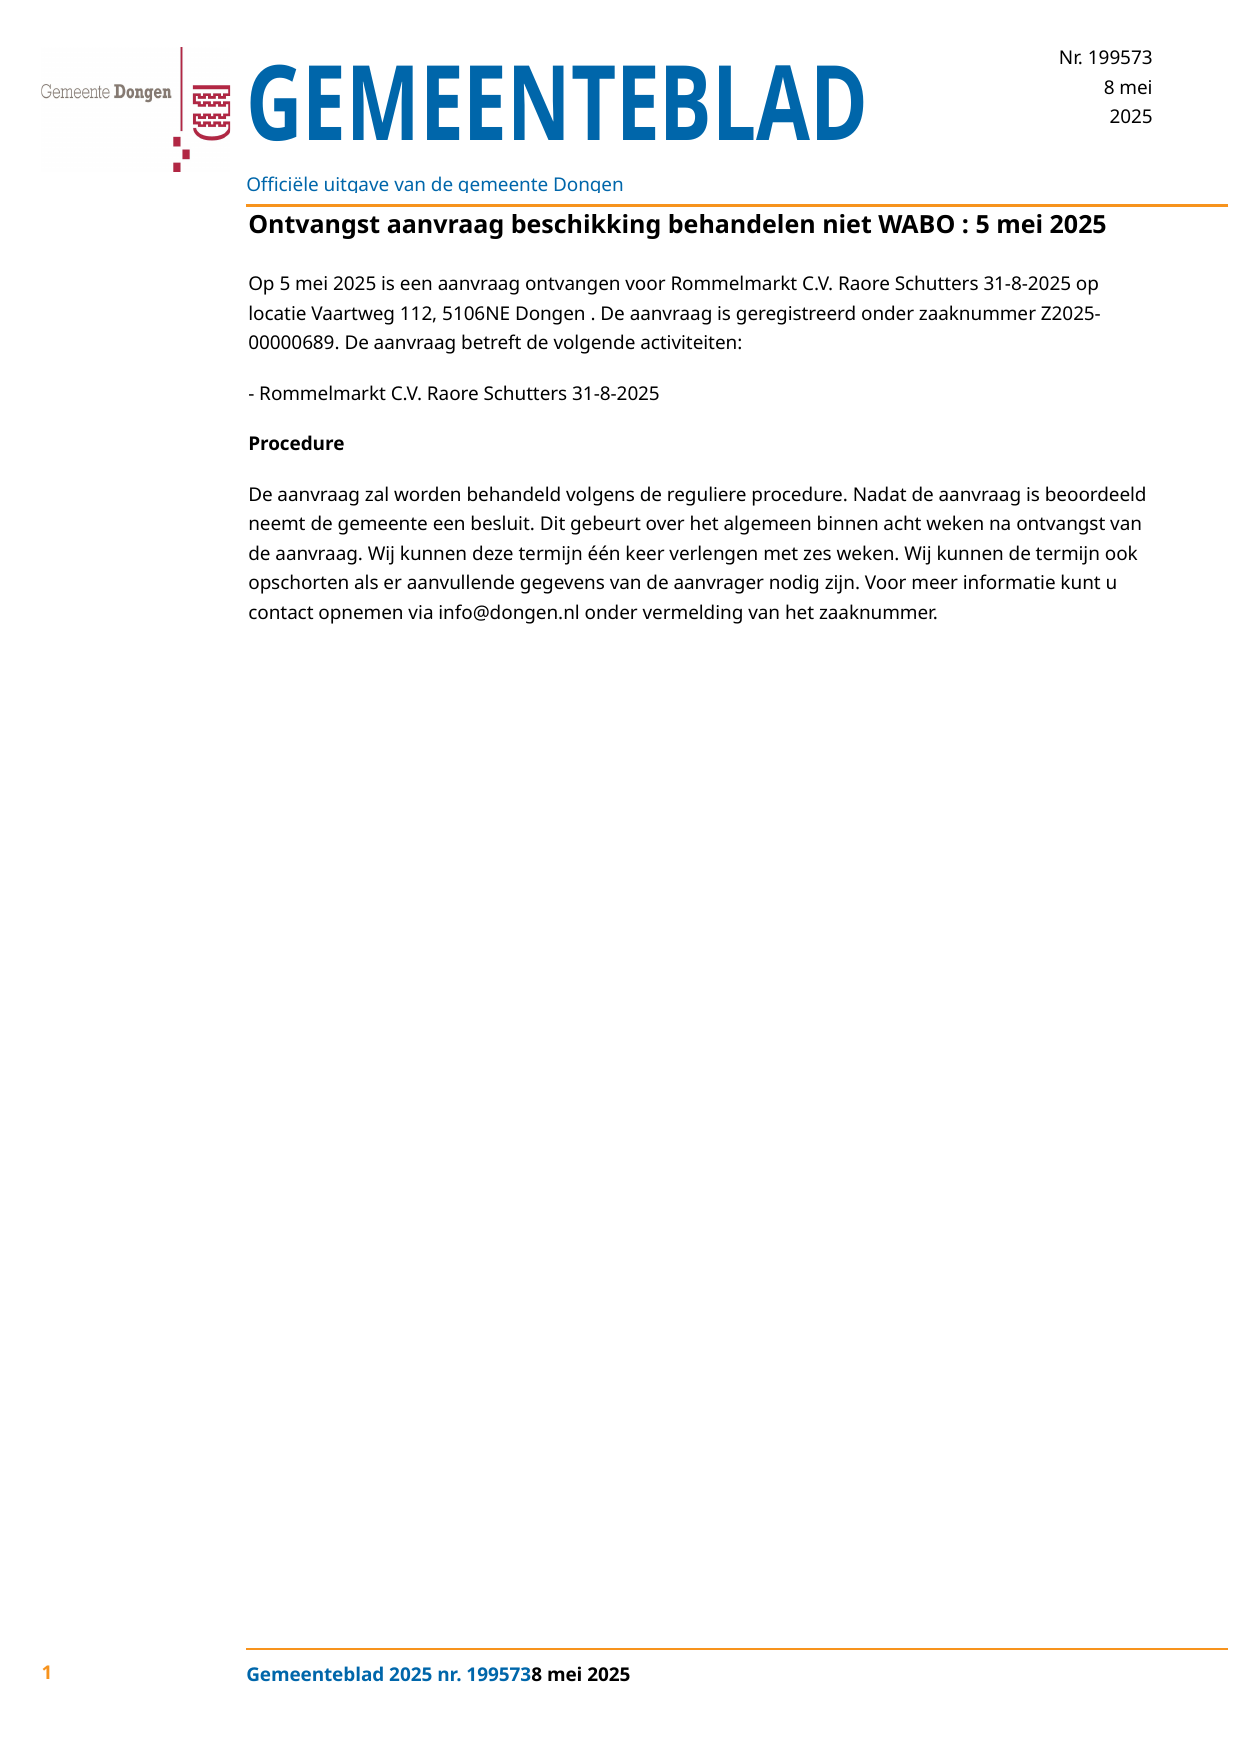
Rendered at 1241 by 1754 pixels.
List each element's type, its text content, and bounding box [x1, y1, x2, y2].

text Procedure [248, 430, 1152, 456]
text De aanvraag zal worden behandeld volgens de reguliere procedure. Nadat de aanvraag is beoordeeld neemt de gemeente een besluit. Dit gebeurt over het algemeen binnen acht weken na ontvangst van de aanvraag. Wij kunnen deze termijn één keer verlengen met zes weken. Wij kunnen de termijn ook opschorten als er aanvullende gegevens van de aanvrager nodig zijn. Voor meer informatie kunt u contact opnemen via info@dongen.nl onder vermelding van het zaaknummer. [248, 481, 1152, 625]
text - Rommelmarkt C.V. Raore Schutters 31-8-2025 [248, 380, 1152, 406]
text Ontvangst aanvraag beschikking behandelen niet WABO : 5 mei 2025 [248, 207, 1152, 241]
picture [41, 47, 231, 172]
text Op 5 mei 2025 is een aanvraag ontvangen voor Rommelmarkt C.V. Raore Schutters 31-8-2025 op locatie Vaartweg 112, 5106NE Dongen . De aanvraag is geregistreerd onder zaaknummer Z2025-00000689. De aanvraag betreft de volgende activiteiten: [248, 270, 1152, 355]
